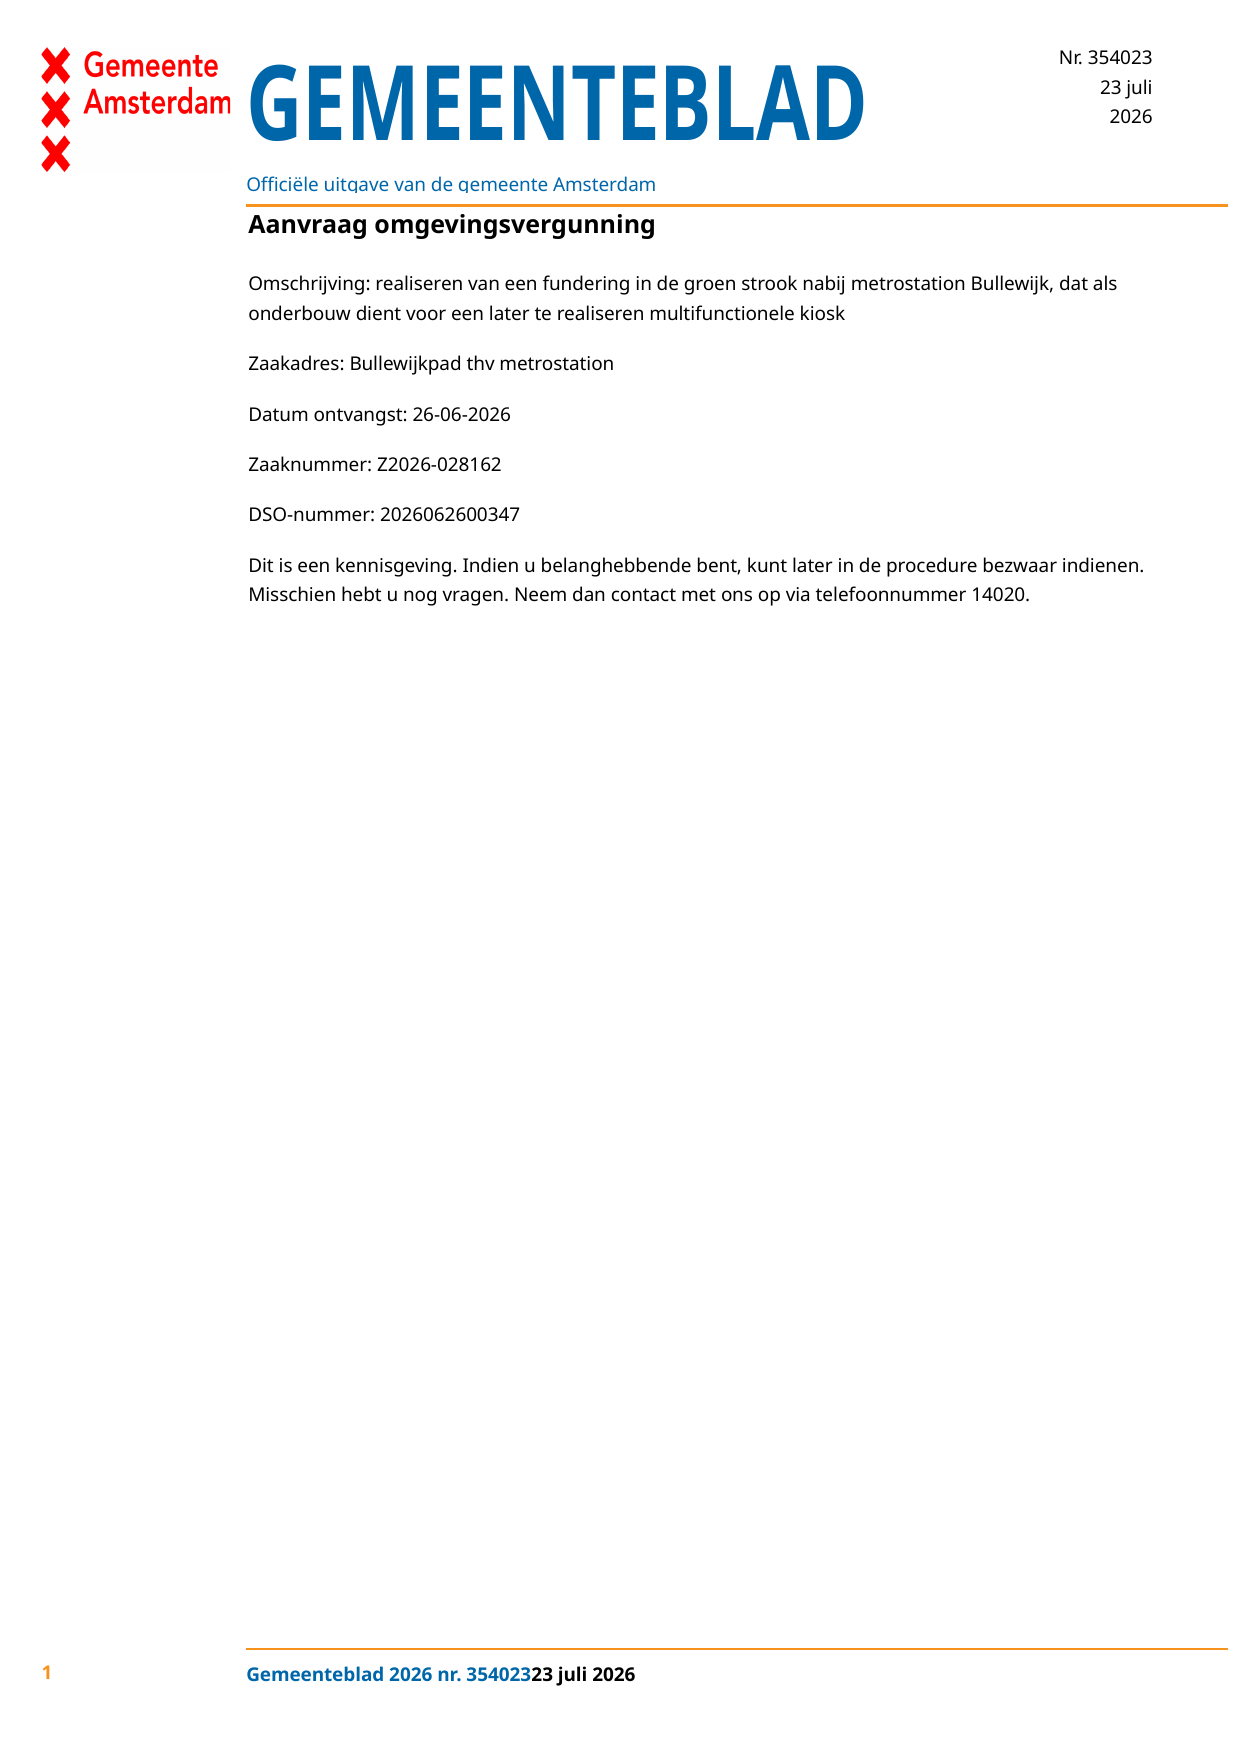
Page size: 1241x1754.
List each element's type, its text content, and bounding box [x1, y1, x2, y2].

text Zaakadres: Bullewijkpad thv metrostation [248, 350, 1152, 376]
text Aanvraag omgevingsvergunning [248, 207, 1152, 241]
text Zaaknummer: Z2026-028162 [248, 451, 1152, 477]
text Omschrijving: realiseren van een fundering in de groen strook nabij metrostation Bullewijk, dat als onderbouw dient voor een later te realiseren multifunctionele kiosk [248, 270, 1152, 326]
picture [41, 47, 231, 172]
text Dit is een kennisgeving. Indien u belanghebbende bent, kunt later in de procedure bezwaar indienen. Misschien hebt u nog vragen. Neem dan contact met ons op via telefoonnummer 14020. [248, 552, 1152, 607]
text Datum ontvangst: 26-06-2026 [248, 401, 1152, 426]
text DSO-nummer: 2026062600347 [248, 502, 1152, 527]
